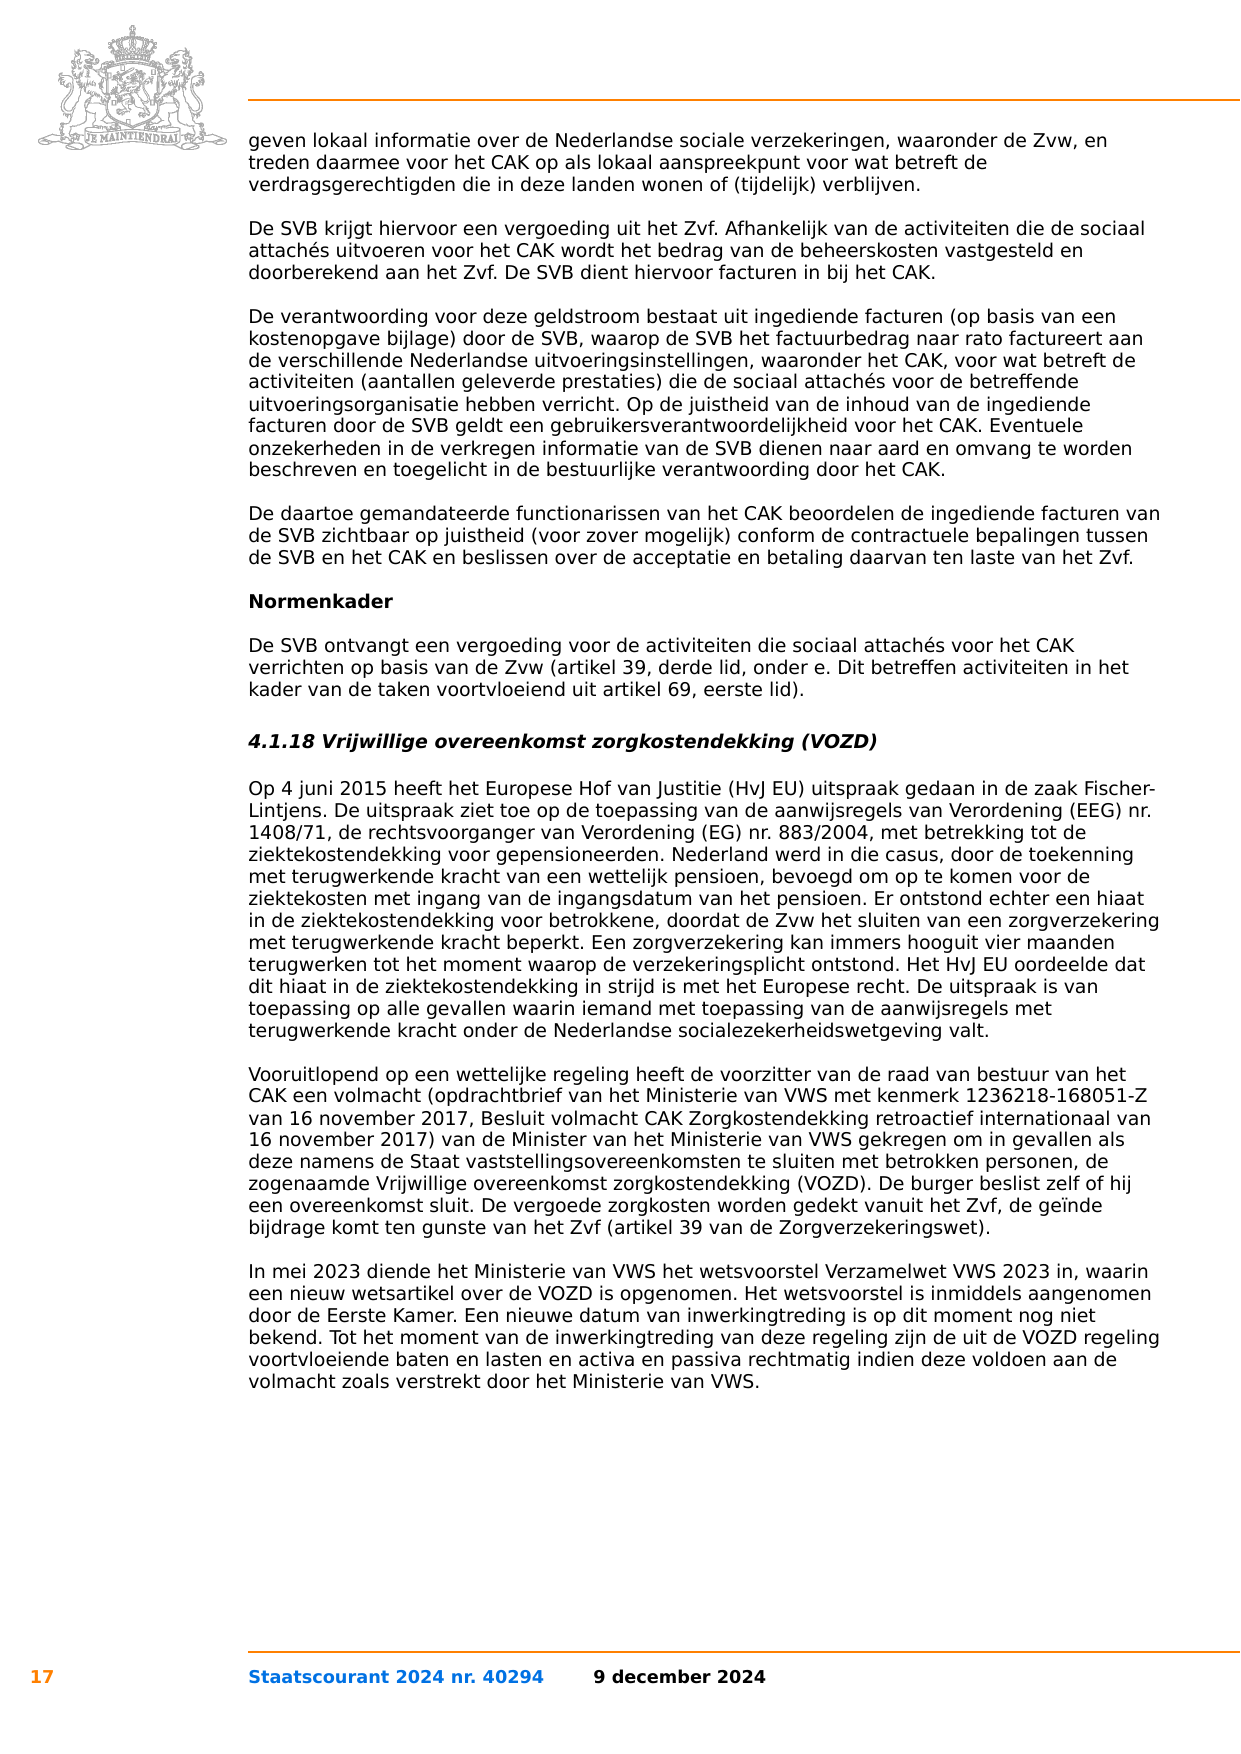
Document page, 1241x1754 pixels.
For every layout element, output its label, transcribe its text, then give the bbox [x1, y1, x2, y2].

text De SVB ontvangt een vergoeding voor de activiteiten die sociaal attachés voor het CAK verrichten op basis van de Zvw (artikel 39, derde lid, onder e. Dit betreffen activiteiten in het kader van de taken voortvloeiend uit artikel 69, eerste lid). [248, 635, 1163, 701]
subtitle 4.1.18 Vrijwillige overeenkomst zorgkostendekking (VOZD) [248, 731, 1163, 753]
picture [38, 25, 227, 150]
text De daartoe gemandateerde functionarissen van het CAK beoordelen de ingediende facturen van de SVB zichtbaar op juistheid (voor zover mogelijk) conform de contractuele bepalingen tussen de SVB en het CAK en beslissen over de acceptatie en betaling daarvan ten laste van het Zvf. [248, 503, 1163, 569]
text Vooruitlopend op een wettelijke regeling heeft de voorzitter van de raad van bestuur van het CAK een volmacht (opdrachtbrief van het Ministerie van VWS met kenmerk 1236218-168051-Z van 16 november 2017, Besluit volmacht CAK Zorgkostendekking retroactief internationaal van 16 november 2017) van de Minister van het Ministerie van VWS gekregen om in gevallen als deze namens de Staat vaststellingsovereenkomsten te sluiten met betrokken personen, de zogenaamde Vrijwillige overeenkomst zorgkostendekking (VOZD). De burger beslist zelf of hij een overeenkomst sluit. De vergoede zorgkosten worden gedekt vanuit het Zvf, de geïnde bijdrage komt ten gunste van het Zvf (artikel 39 van de Zorgverzekeringswet). [248, 1063, 1163, 1239]
text geven lokaal informatie over de Nederlandse sociale verzekeringen, waaronder de Zvw, en treden daarmee voor het CAK op als lokaal aanspreekpunt voor wat betreft de verdragsgerechtigden die in deze landen wonen of (tijdelijk) verblijven. [248, 130, 1163, 196]
text De verantwoording voor deze geldstroom bestaat uit ingediende facturen (op basis van een kostenopgave bijlage) door de SVB, waarop de SVB het factuurbedrag naar rato factureert aan de verschillende Nederlandse uitvoeringsinstellingen, waaronder het CAK, voor wat betreft de activiteiten (aantallen geleverde prestaties) die de sociaal attachés voor de betreffende uitvoeringsorganisatie hebben verricht. Op de juistheid van de inhoud van de ingediende facturen door de SVB geldt een gebruikersverantwoordelijkheid voor het CAK. Eventuele onzekerheden in de verkregen informatie van de SVB dienen naar aard en omvang te worden beschreven en toegelicht in de bestuurlijke verantwoording door het CAK. [248, 306, 1163, 481]
text In mei 2023 diende het Ministerie van VWS het wetsvoorstel Verzamelwet VWS 2023 in, waarin een nieuw wetsartikel over de VOZD is opgenomen. Het wetsvoorstel is inmiddels aangenomen door de Eerste Kamer. Een nieuwe datum van inwerkingtreding is op dit moment nog niet bekend. Tot het moment van de inwerkingtreding van deze regeling zijn de uit de VOZD regeling voortvloeiende baten en lasten en activa en passiva rechtmatig indien deze voldoen aan de volmacht zoals verstrekt door het Ministerie van VWS. [248, 1261, 1163, 1393]
subtitle Normenkader [248, 591, 1163, 613]
text Op 4 juni 2015 heeft het Europese Hof van Justitie (HvJ EU) uitspraak gedaan in de zaak Fischer-Lintjens. De uitspraak ziet toe op de toepassing van de aanwijsregels van Verordening (EEG) nr. 1408/71, de rechtsvoorganger van Verordening (EG) nr. 883/2004, met betrekking tot de ziektekostendekking voor gepensioneerden. Nederland werd in die casus, door de toekenning met terugwerkende kracht van een wettelijk pensioen, bevoegd om op te komen voor de ziektekosten met ingang van de ingangsdatum van het pensioen. Er ontstond echter een hiaat in de ziektekostendekking voor betrokkene, doordat de Zvw het sluiten van een zorgverzekering met terugwerkende kracht beperkt. Een zorgverzekering kan immers hooguit vier maanden terugwerken tot het moment waarop de verzekeringsplicht ontstond. Het HvJ EU oordeelde dat dit hiaat in de ziektekostendekking in strijd is met het Europese recht. De uitspraak is van toepassing op alle gevallen waarin iemand met toepassing van de aanwijsregels met terugwerkende kracht onder de Nederlandse socialezekerheidswetgeving valt. [248, 778, 1163, 1042]
text De SVB krijgt hiervoor een vergoeding uit het Zvf. Afhankelijk van de activiteiten die de sociaal attachés uitvoeren voor het CAK wordt het bedrag van de beheerskosten vastgesteld en doorberekend aan het Zvf. De SVB dient hiervoor facturen in bij het CAK. [248, 218, 1163, 284]
